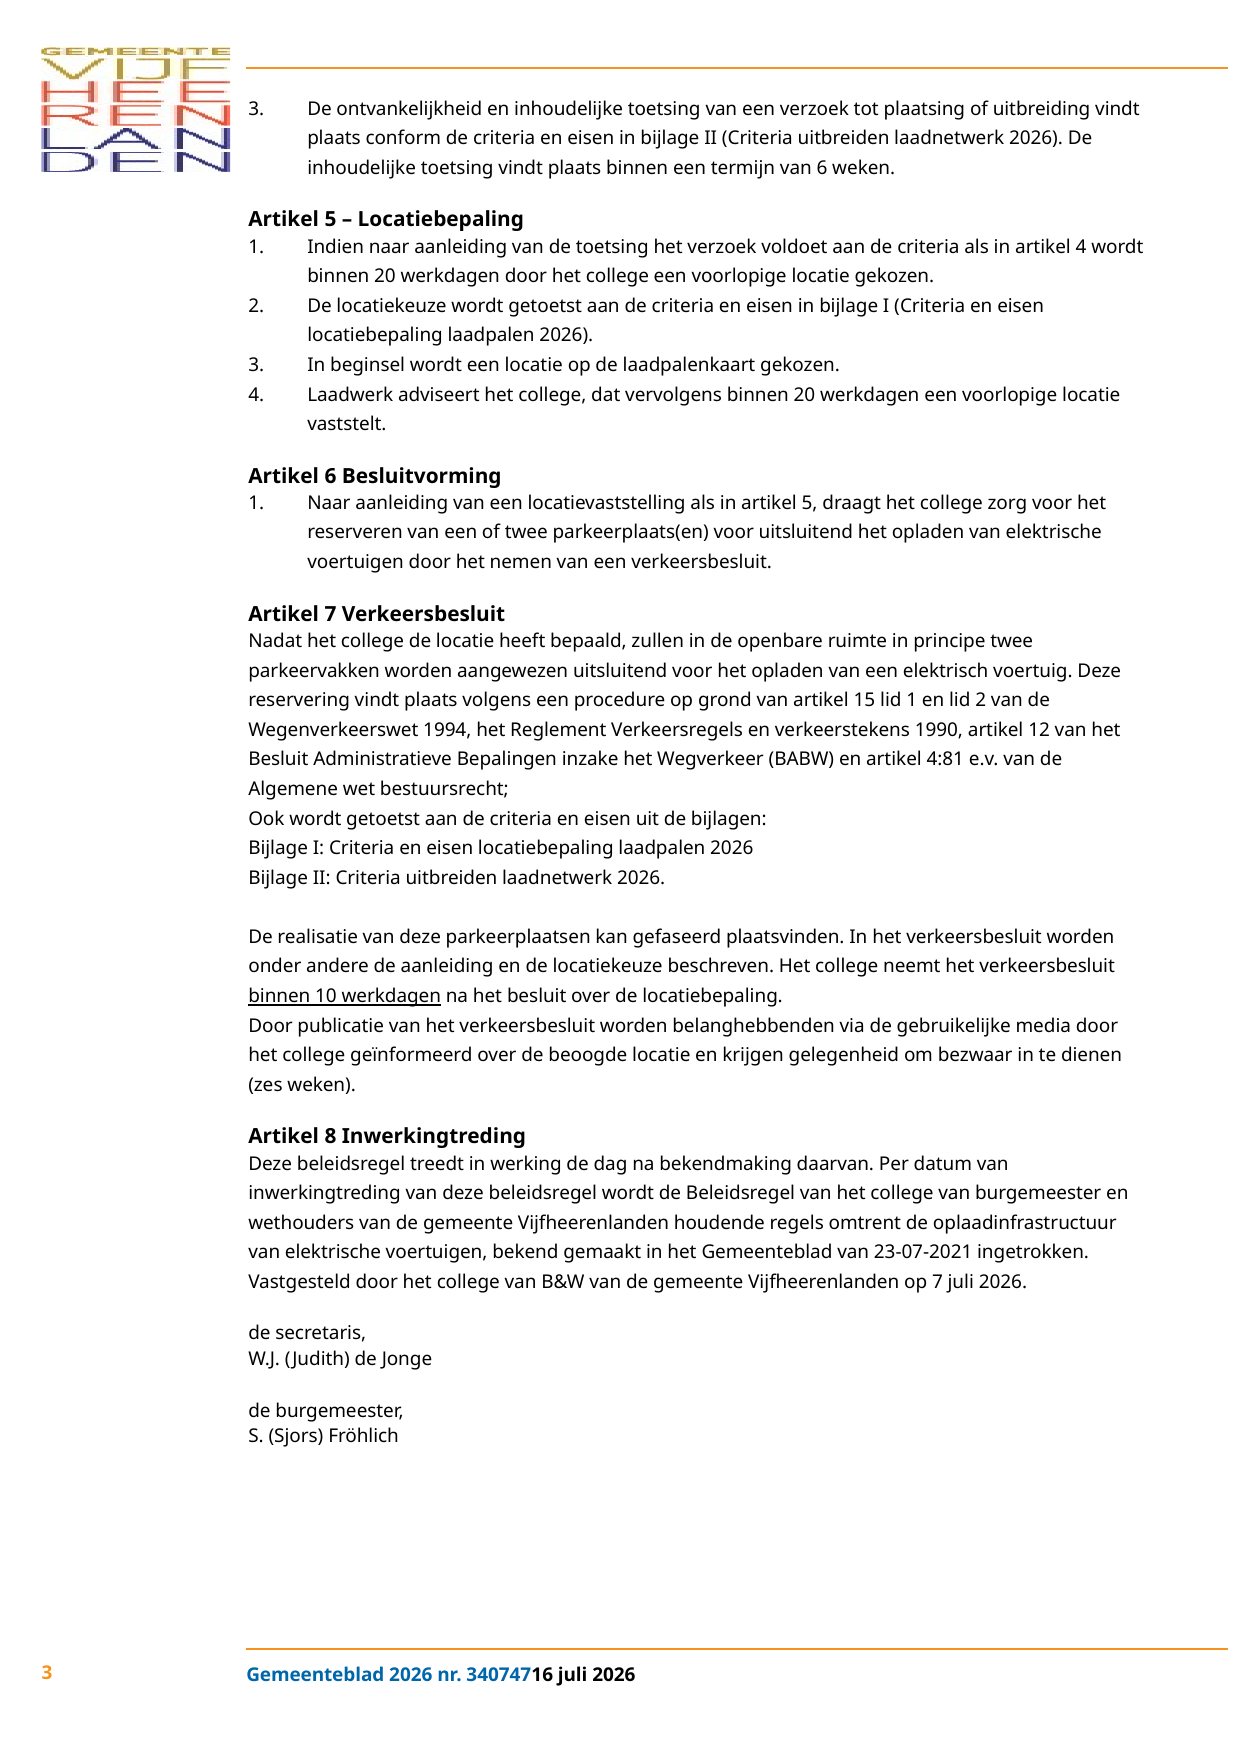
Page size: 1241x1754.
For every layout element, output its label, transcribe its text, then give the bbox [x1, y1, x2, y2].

text Artikel 8 Inwerkingtreding [248, 1121, 1152, 1150]
text Bijlage I: Criteria en eisen locatiebepaling laadpalen 2026 [248, 834, 1152, 860]
text W.J. (Judith) de Jonge [248, 1345, 1152, 1371]
text De realisatie van deze parkeerplaatsen kan gefaseerd plaatsvinden. In het verkeersbesluit worden onder andere de aanleiding en de locatiekeuze beschreven. Het college neemt het verkeersbesluit binnen 10 werkdagen na het besluit over de locatiebepaling. [248, 923, 1152, 1008]
text Bijlage II: Criteria uitbreiden laadnetwerk 2026. [248, 864, 1152, 889]
text Nadat het college de locatie heeft bepaald, zullen in de openbare ruimte in principe twee parkeervakken worden aangewezen uitsluitend voor het opladen van een elektrisch voertuig. Deze reservering vindt plaats volgens een procedure op grond van artikel 15 lid 1 en lid 2 van de Wegenverkeerswet 1994, het Reglement Verkeersregels en verkeerstekens 1990, artikel 12 van het Besluit Administratieve Bepalingen inzake het Wegverkeer (BABW) en artikel 4:81 e.v. van de Algemene wet bestuursrecht; [248, 627, 1152, 801]
text Deze beleidsregel treedt in werking de dag na bekendmaking daarvan. Per datum van inwerkingtreding van deze beleidsregel wordt de Beleidsregel van het college van burgemeester en wethouders van de gemeente Vijfheerenlanden houdende regels omtrent de oplaadinfrastructuur van elektrische voertuigen, bekend gemaakt in het Gemeenteblad van 23-07-2021 ingetrokken. [248, 1150, 1152, 1264]
list De locatiekeuze wordt getoetst aan de criteria en eisen in bijlage I (Criteria en eisen locatiebepaling laadpalen 2026). [248, 292, 1152, 347]
text Artikel 5 – Locatiebepaling [248, 204, 1152, 233]
list In beginsel wordt een locatie op de laadpalenkaart gekozen. [248, 351, 1152, 377]
list Naar aanleiding van een locatievaststelling als in artikel 5, draagt het college zorg voor het reserveren van een of twee parkeerplaats(en) voor uitsluitend het opladen van elektrische voertuigen door het nemen van een verkeersbesluit. [248, 489, 1152, 574]
list Laadwerk adviseert het college, dat vervolgens binnen 20 werkdagen een voorlopige locatie vaststelt. [248, 381, 1152, 436]
text de secretaris, [248, 1319, 1152, 1345]
picture [41, 47, 231, 172]
text Ook wordt getoetst aan de criteria en eisen uit de bijlagen: [248, 805, 1152, 830]
list Indien naar aanleiding van de toetsing het verzoek voldoet aan de criteria als in artikel 4 wordt binnen 20 werkdagen door het college een voorlopige locatie gekozen. [248, 233, 1152, 288]
text de burgemeester, [248, 1397, 1152, 1422]
text S. (Sjors) Fröhlich [248, 1422, 1152, 1448]
text Vastgesteld door het college van B&W van de gemeente Vijfheerenlanden op 7 juli 2026. [248, 1268, 1152, 1294]
list De ontvankelijkheid en inhoudelijke toetsing van een verzoek tot plaatsing of uitbreiding vindt plaats conform de criteria en eisen in bijlage II (Criteria uitbreiden laadnetwerk 2026). De inhoudelijke toetsing vindt plaats binnen een termijn van 6 weken. [248, 95, 1152, 180]
text Artikel 7 Verkeersbesluit [248, 599, 1152, 627]
text Door publicatie van het verkeersbesluit worden belanghebbenden via de gebruikelijke media door het college geïnformeerd over de beoogde locatie en krijgen gelegenheid om bezwaar in te dienen (zes weken). [248, 1012, 1152, 1097]
text Artikel 6 Besluitvorming [248, 461, 1152, 489]
